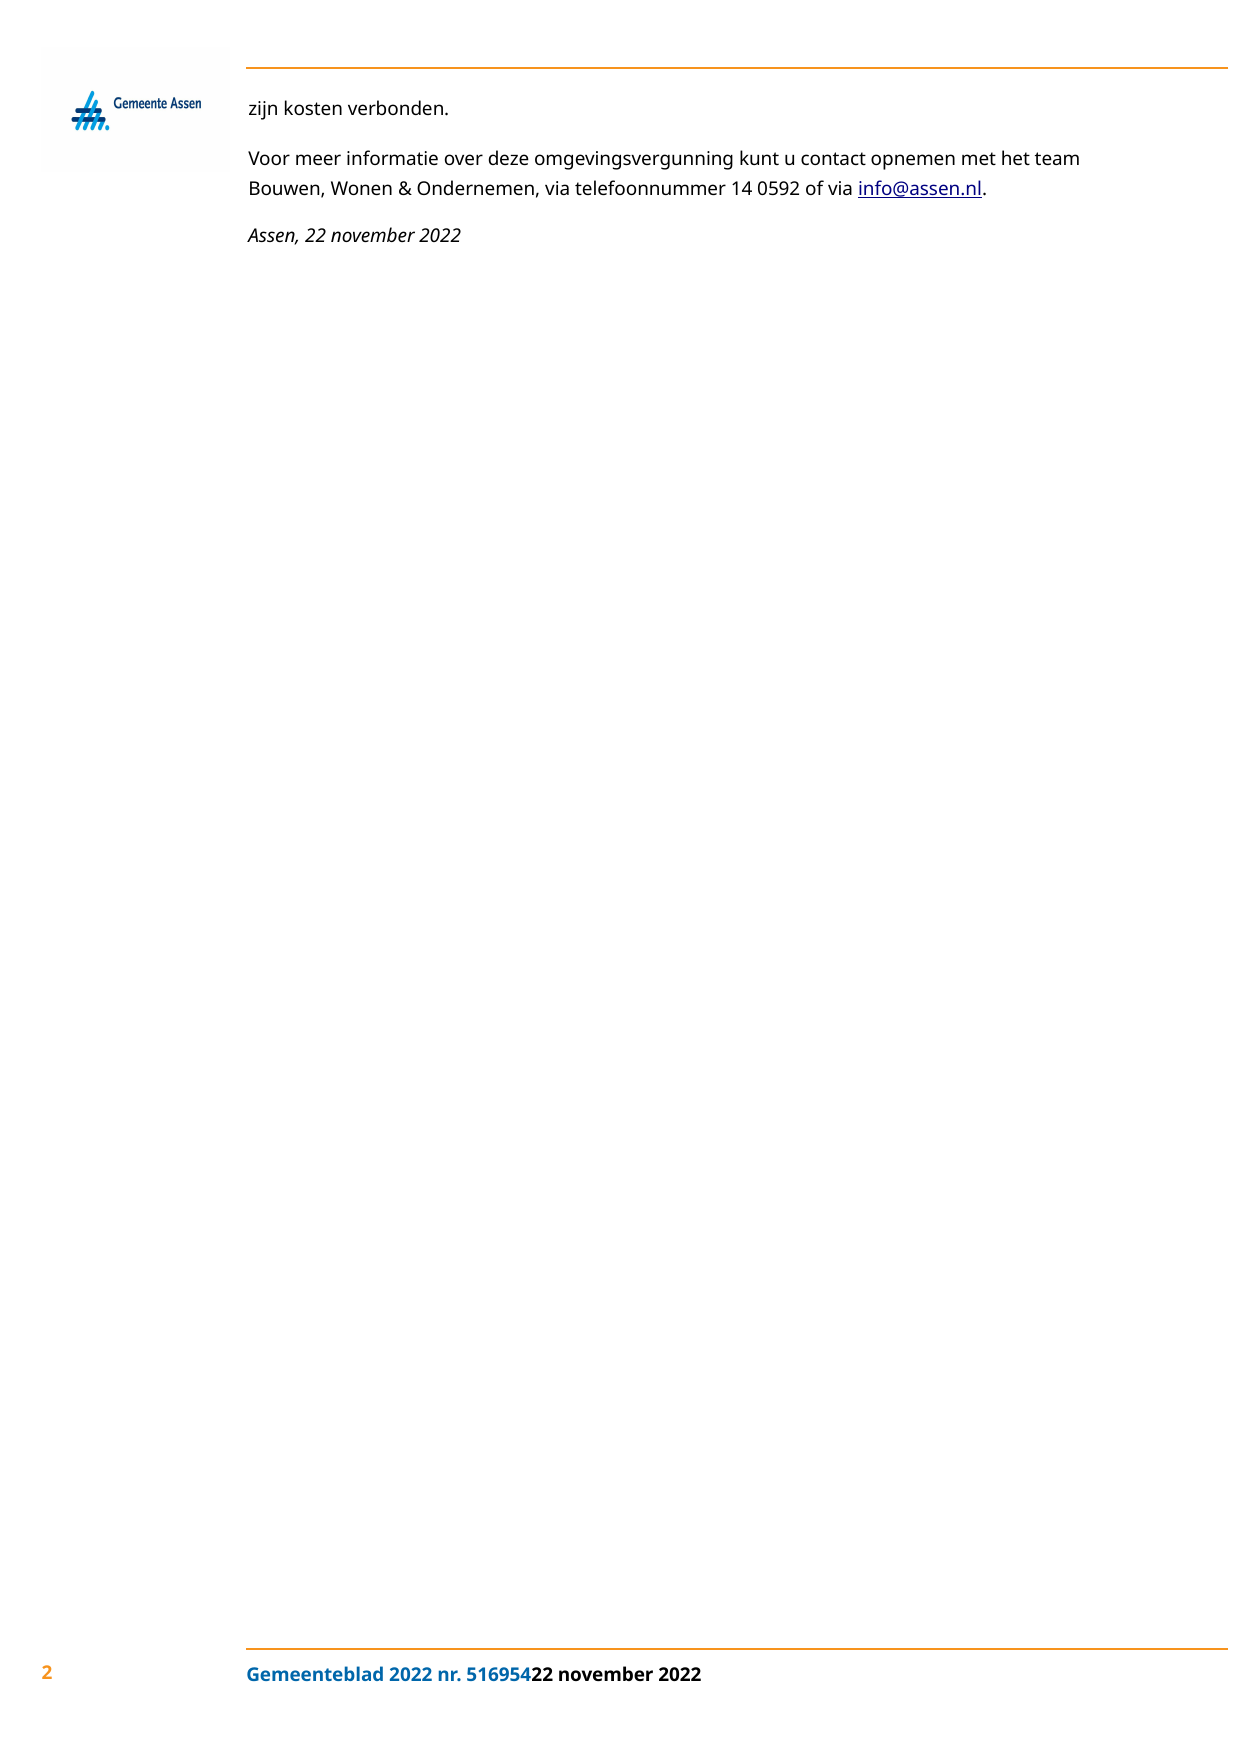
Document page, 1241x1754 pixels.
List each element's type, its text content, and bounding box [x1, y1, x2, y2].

text zijn kosten verbonden. [248, 95, 1152, 121]
picture [41, 47, 231, 172]
text Assen, 22 november 2022 [248, 223, 1152, 248]
text Voor meer informatie over deze omgevingsvergunning kunt u contact opnemen met het team Bouwen, Wonen & Ondernemen, via telefoonnummer 14 0592 of via info@assen.nl. [248, 145, 1152, 201]
